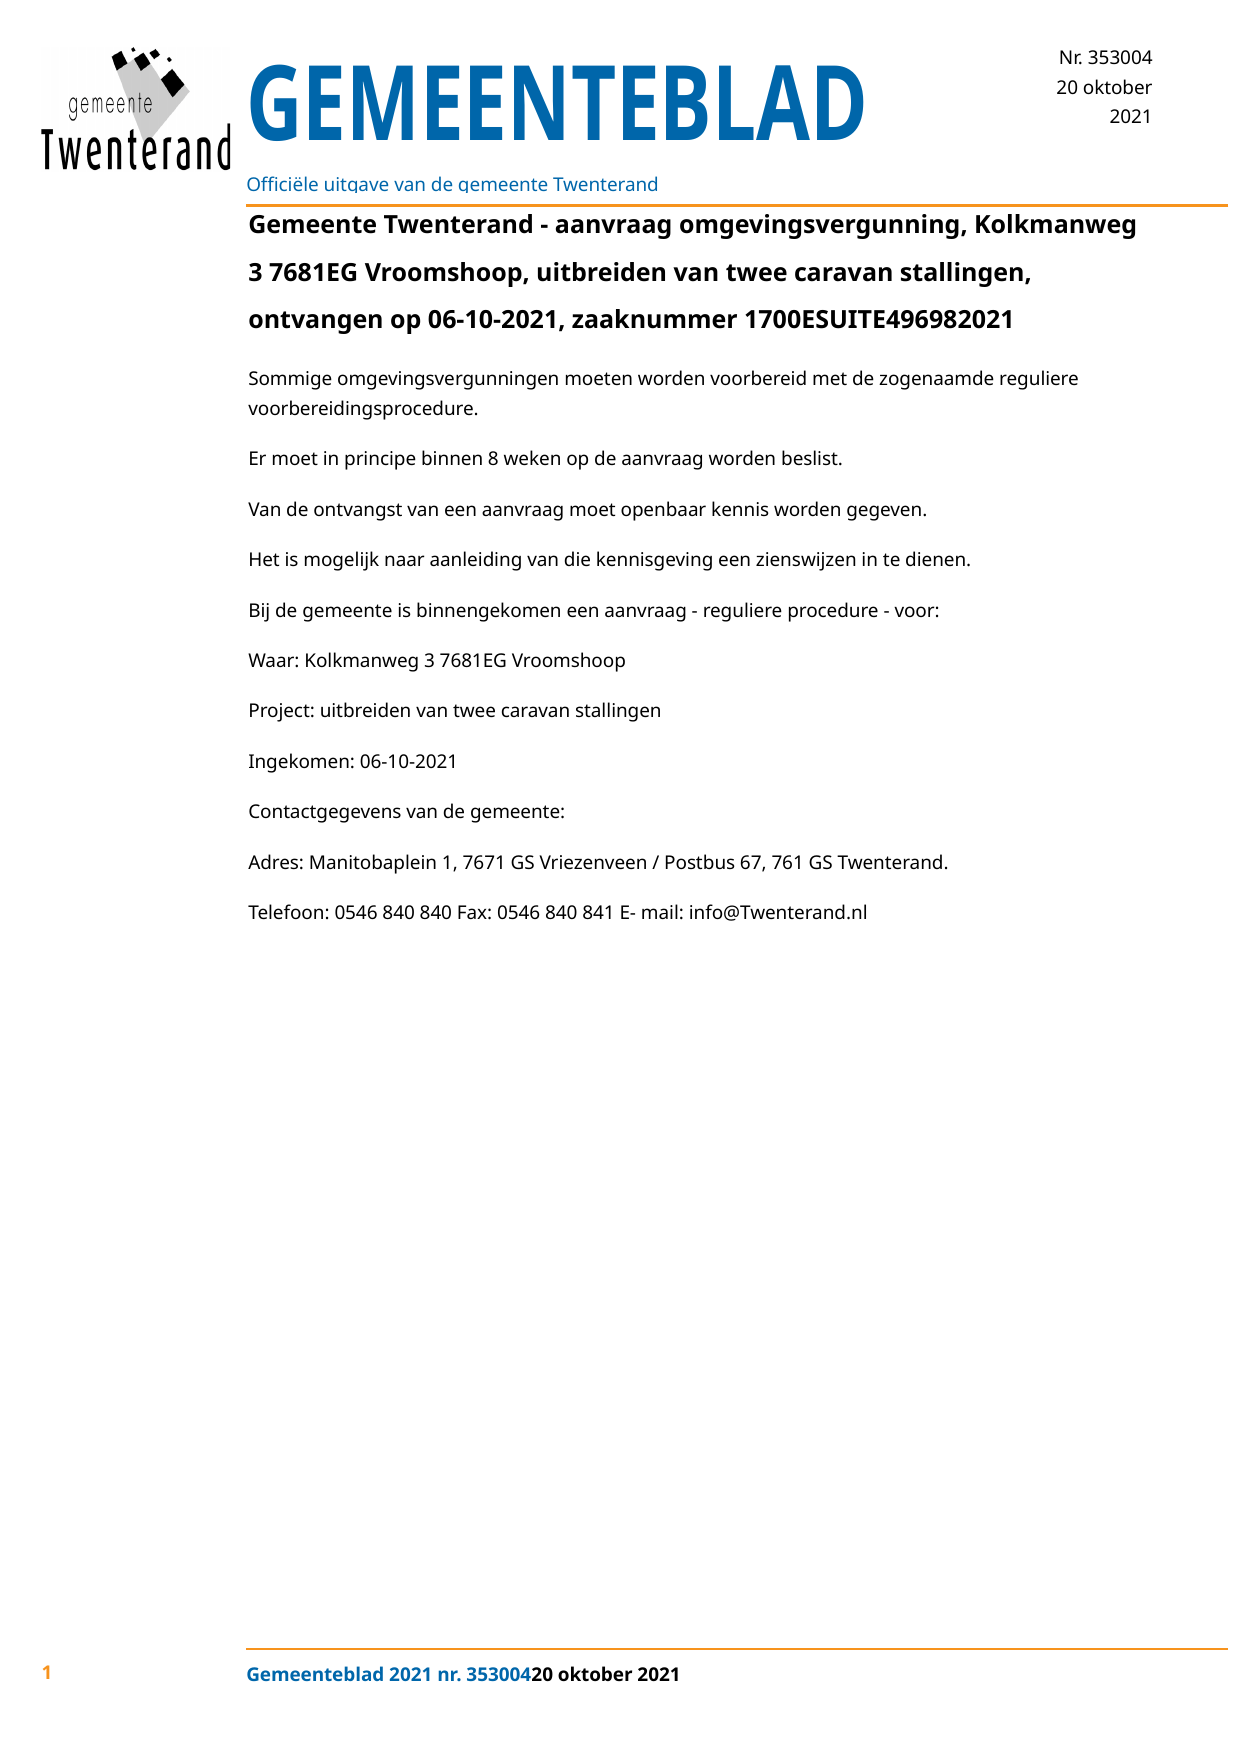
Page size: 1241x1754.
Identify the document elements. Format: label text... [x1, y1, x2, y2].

text Ingekomen: 06-10-2021 [248, 748, 1152, 774]
text Gemeente Twenterand - aanvraag omgevingsvergunning, Kolkmanweg 3 7681EG Vroomshoop, uitbreiden van twee caravan stallingen, ontvangen op 06-10-2021, zaaknummer 1700ESUITE496982021 [248, 207, 1152, 336]
text Bij de gemeente is binnengekomen een aanvraag - reguliere procedure - voor: [248, 597, 1152, 622]
text Er moet in principe binnen 8 weken op de aanvraag worden beslist. [248, 446, 1152, 471]
text Adres: Manitobaplein 1, 7671 GS Vriezenveen / Postbus 67, 761 GS Twenterand. [248, 849, 1152, 874]
text Project: uitbreiden van twee caravan stallingen [248, 698, 1152, 723]
text Sommige omgevingsvergunningen moeten worden voorbereid met de zogenaamde reguliere voorbereidingsprocedure. [248, 366, 1152, 421]
text Het is mogelijk naar aanleiding van die kennisgeving een zienswijzen in te dienen. [248, 546, 1152, 572]
text Waar: Kolkmanweg 3 7681EG Vroomshoop [248, 647, 1152, 673]
text Contactgegevens van de gemeente: [248, 798, 1152, 824]
picture [41, 47, 231, 172]
text Van de ontvangst van een aanvraag moet openbaar kennis worden gegeven. [248, 496, 1152, 522]
text Telefoon: 0546 840 840 Fax: 0546 840 841 E- mail: info@Twenterand.nl [248, 899, 1152, 925]
